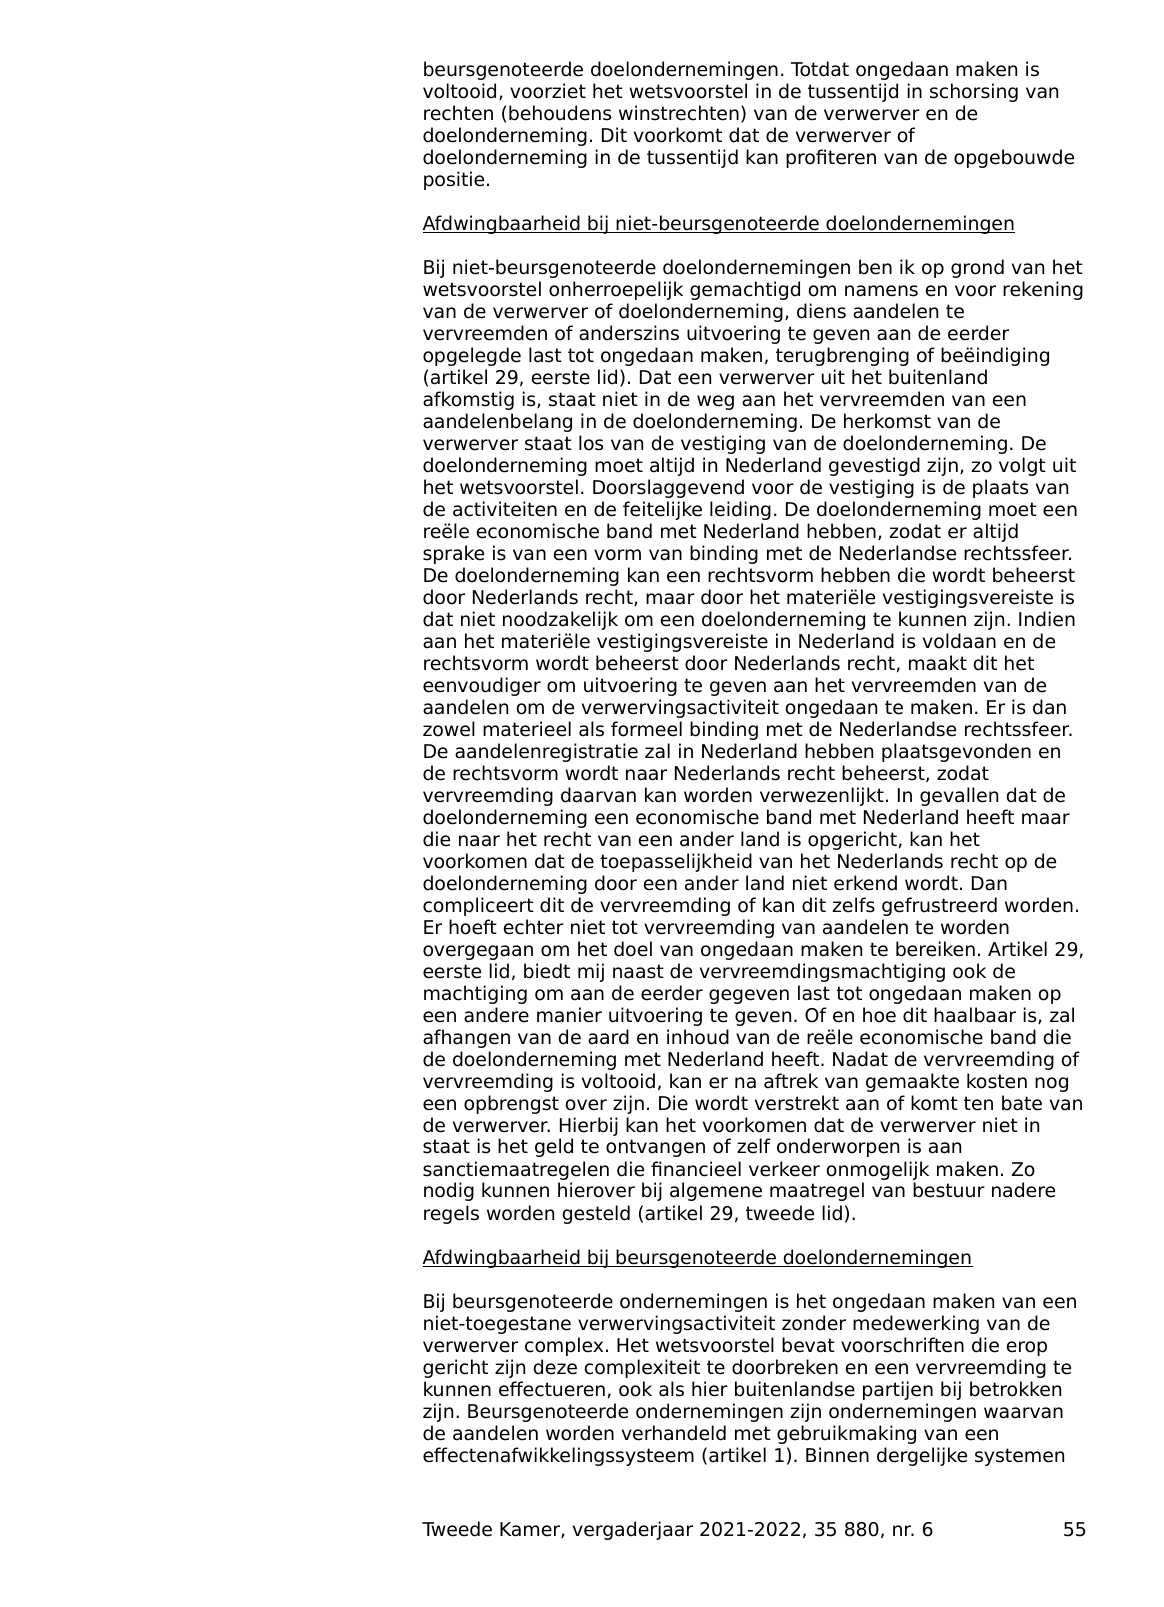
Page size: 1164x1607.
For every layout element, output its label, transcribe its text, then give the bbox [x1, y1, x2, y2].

text Bij niet-beursgenoteerde doelondernemingen ben ik op grond van het wetsvoorstel onherroepelijk gemachtigd om namens en voor rekening van de verwerver of doelonderneming, diens aandelen te vervreemden of anderszins uitvoering te geven aan de eerder opgelegde last tot ongedaan maken, terugbrenging of beëindiging (artikel 29, eerste lid). Dat een verwerver uit het buitenland afkomstig is, staat niet in de weg aan het vervreemden van een aandelenbelang in de doelonderneming. De herkomst van de verwerver staat los van de vestiging van de doelonderneming. De doelonderneming moet altijd in Nederland gevestigd zijn, zo volgt uit het wetsvoorstel. Doorslaggevend voor de vestiging is de plaats van de activiteiten en de feitelijke leiding. De doelonderneming moet een reële economische band met Nederland hebben, zodat er altijd sprake is van een vorm van binding met de Nederlandse rechtssfeer. De doelonderneming kan een rechtsvorm hebben die wordt beheerst door Nederlands recht, maar door het materiële vestigingsvereiste is dat niet noodzakelijk om een doelonderneming te kunnen zijn. Indien aan het materiële vestigingsvereiste in Nederland is voldaan en de rechtsvorm wordt beheerst door Nederlands recht, maakt dit het eenvoudiger om uitvoering te geven aan het vervreemden van de aandelen om de verwervingsactiviteit ongedaan te maken. Er is dan zowel materieel als formeel binding met de Nederlandse rechtssfeer. De aandelenregistratie zal in Nederland hebben plaatsgevonden en de rechtsvorm wordt naar Nederlands recht beheerst, zodat vervreemding daarvan kan worden verwezenlijkt. In gevallen dat de doelonderneming een economische band met Nederland heeft maar die naar het recht van een ander land is opgericht, kan het voorkomen dat de toepasselijkheid van het Nederlands recht op de doelonderneming door een ander land niet erkend wordt. Dan compliceert dit de vervreemding of kan dit zelfs gefrustreerd worden. Er hoeft echter niet tot vervreemding van aandelen te worden overgegaan om het doel van ongedaan maken te bereiken. Artikel 29, eerste lid, biedt mij naast de vervreemdingsmachtiging ook de machtiging om aan de eerder gegeven last tot ongedaan maken op een andere manier uitvoering te geven. Of en hoe dit haalbaar is, zal afhangen van de aard en inhoud van de reële economische band die de doelonderneming met Nederland heeft. Nadat de vervreemding of vervreemding is voltooid, kan er na aftrek van gemaakte kosten nog een opbrengst over zijn. Die wordt verstrekt aan of komt ten bate van de verwerver. Hierbij kan het voorkomen dat de verwerver niet in staat is het geld te ontvangen of zelf onderworpen is aan sanctiemaatregelen die financieel verkeer onmogelijk maken. Zo nodig kunnen hierover bij algemene maatregel van bestuur nadere regels worden gesteld (artikel 29, tweede lid). [422, 257, 1087, 1224]
subtitle Afdwingbaarheid bij beursgenoteerde doelondernemingen [422, 1247, 1087, 1268]
text Bij beursgenoteerde ondernemingen is het ongedaan maken van een niet-toegestane verwervingsactiviteit zonder medewerking van de verwerver complex. Het wetsvoorstel bevat voorschriften die erop gericht zijn deze complexiteit te doorbreken en een vervreemding te kunnen effectueren, ook als hier buitenlandse partijen bij betrokken zijn. Beursgenoteerde ondernemingen zijn ondernemingen waarvan de aandelen worden verhandeld met gebruikmaking van een effectenafwikkelingssysteem (artikel 1). Binnen dergelijke systemen [422, 1291, 1087, 1467]
text beursgenoteerde doelondernemingen. Totdat ongedaan maken is voltooid, voorziet het wetsvoorstel in de tussentijd in schorsing van rechten (behoudens winstrechten) van de verwerver en de doelonderneming. Dit voorkomt dat de verwerver of doelonderneming in de tussentijd kan profiteren van de opgebouwde positie. [422, 59, 1087, 191]
subtitle Afdwingbaarheid bij niet-beursgenoteerde doelondernemingen [422, 213, 1087, 235]
